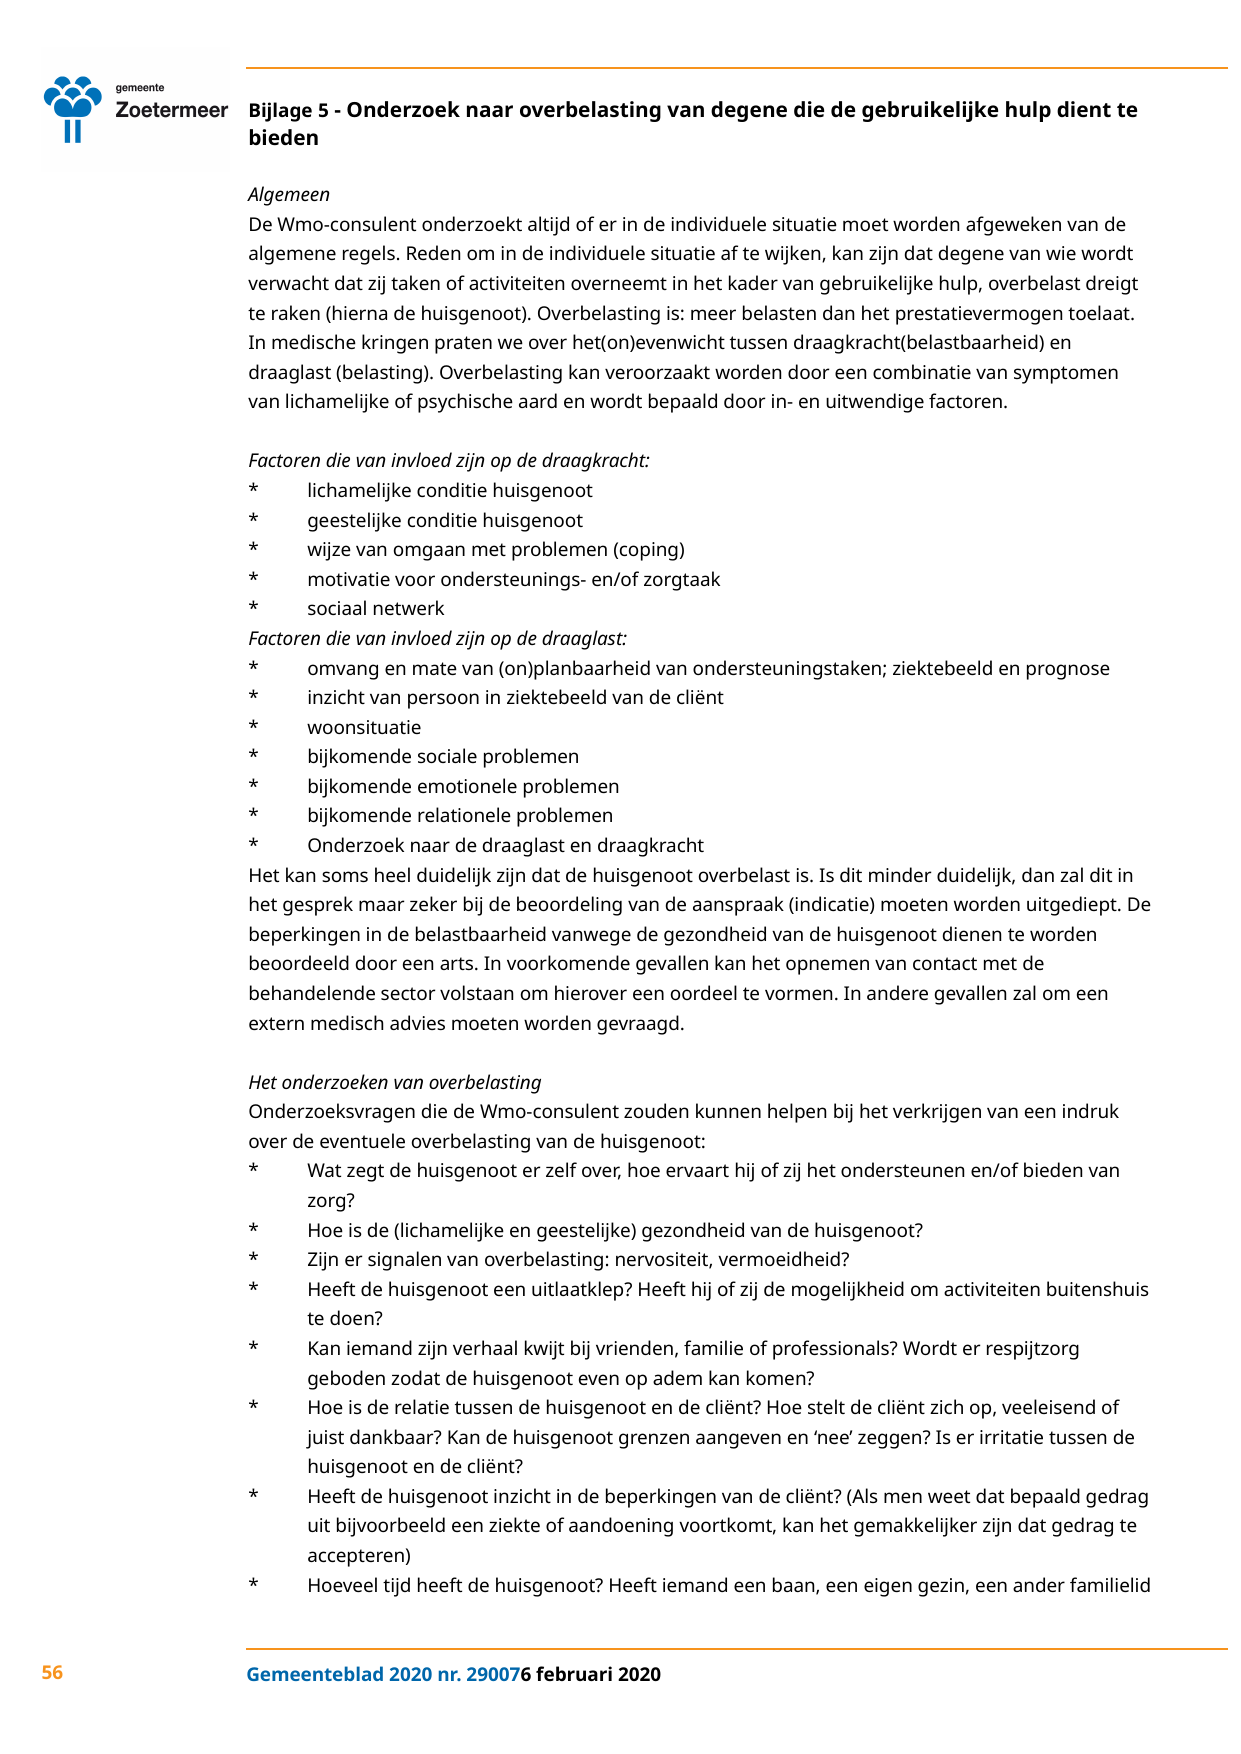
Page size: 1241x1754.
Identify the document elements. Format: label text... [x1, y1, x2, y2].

text Het kan soms heel duidelijk zijn dat de huisgenoot overbelast is. Is dit minder duidelijk, dan zal dit in het gesprek maar zeker bij de beoordeling van de aanspraak (indicatie) moeten worden uitgediept. De beperkingen in de belastbaarheid vanwege de gezondheid van de huisgenoot dienen te worden beoordeeld door een arts. In voorkomende gevallen kan het opnemen van contact met de behandelende sector volstaan om hierover een oordeel te vormen. In andere gevallen zal om een extern medisch advies moeten worden gevraagd. [248, 862, 1152, 1035]
list geestelijke conditie huisgenoot [248, 507, 1152, 532]
list bijkomende sociale problemen [248, 743, 1152, 769]
list woonsituatie [248, 714, 1152, 739]
list Heeft de huisgenoot inzicht in de beperkingen van de cliënt? (Als men weet dat bepaald gedrag uit bijvoorbeeld een ziekte of aandoening voortkomt, kan het gemakkelijker zijn dat gedrag te accepteren) [248, 1483, 1152, 1568]
list omvang en mate van (on)planbaarheid van ondersteuningstaken; ziektebeeld en prognose [248, 655, 1152, 680]
list lichamelijke conditie huisgenoot [248, 477, 1152, 503]
list motivatie voor ondersteunings- en/of zorgtaak [248, 566, 1152, 592]
list inzicht van persoon in ziektebeeld van de cliënt [248, 684, 1152, 710]
list Kan iemand zijn verhaal kwijt bij vrienden, familie of professionals? Wordt er respijtzorg geboden zodat de huisgenoot even op adem kan komen? [248, 1335, 1152, 1390]
list Zijn er signalen van overbelasting: nervositeit, vermoeidheid? [248, 1246, 1152, 1272]
text Algemeen [248, 181, 1152, 207]
list sociaal netwerk [248, 596, 1152, 621]
text Factoren die van invloed zijn op de draaglast: [248, 625, 1152, 651]
picture [41, 47, 231, 172]
list bijkomende relationele problemen [248, 803, 1152, 828]
text Bijlage 5 - Onderzoek naar overbelasting van degene die de gebruikelijke hulp dient te bieden [248, 95, 1152, 152]
list Wat zegt de huisgenoot er zelf over, hoe ervaart hij of zij het ondersteunen en/of bieden van zorg? [248, 1158, 1152, 1213]
list wijze van omgaan met problemen (coping) [248, 536, 1152, 562]
text Het onderzoeken van overbelasting [248, 1069, 1152, 1094]
text Onderzoeksvragen die de Wmo-consulent zouden kunnen helpen bij het verkrijgen van een indruk over de eventuele overbelasting van de huisgenoot: [248, 1098, 1152, 1154]
list Hoe is de (lichamelijke en geestelijke) gezondheid van de huisgenoot? [248, 1217, 1152, 1242]
list Hoeveel tijd heeft de huisgenoot? Heeft iemand een baan, een eigen gezin, een ander familielid [248, 1572, 1152, 1597]
list Hoe is de relatie tussen de huisgenoot en de cliënt? Hoe stelt de cliënt zich op, veeleisend of juist dankbaar? Kan de huisgenoot grenzen aangeven en ‘nee’ zeggen? Is er irritatie tussen de huisgenoot en de cliënt? [248, 1394, 1152, 1479]
text De Wmo-consulent onderzoekt altijd of er in de individuele situatie moet worden afgeweken van de algemene regels. Reden om in de individuele situatie af te wijken, kan zijn dat degene van wie wordt verwacht dat zij taken of activiteiten overneemt in het kader van gebruikelijke hulp, overbelast dreigt te raken (hierna de huisgenoot). Overbelasting is: meer belasten dan het prestatievermogen toelaat. In medische kringen praten we over het(on)evenwicht tussen draagkracht(belastbaarheid) en draaglast (belasting). Overbelasting kan veroorzaakt worden door een combinatie van symptomen van lichamelijke of psychische aard en wordt bepaald door in- en uitwendige factoren. [248, 211, 1152, 414]
list bijkomende emotionele problemen [248, 773, 1152, 799]
text Factoren die van invloed zijn op de draagkracht: [248, 448, 1152, 473]
list Onderzoek naar de draaglast en draagkracht [248, 832, 1152, 858]
list Heeft de huisgenoot een uitlaatklep? Heeft hij of zij de mogelijkheid om activiteiten buitenshuis te doen? [248, 1276, 1152, 1331]
